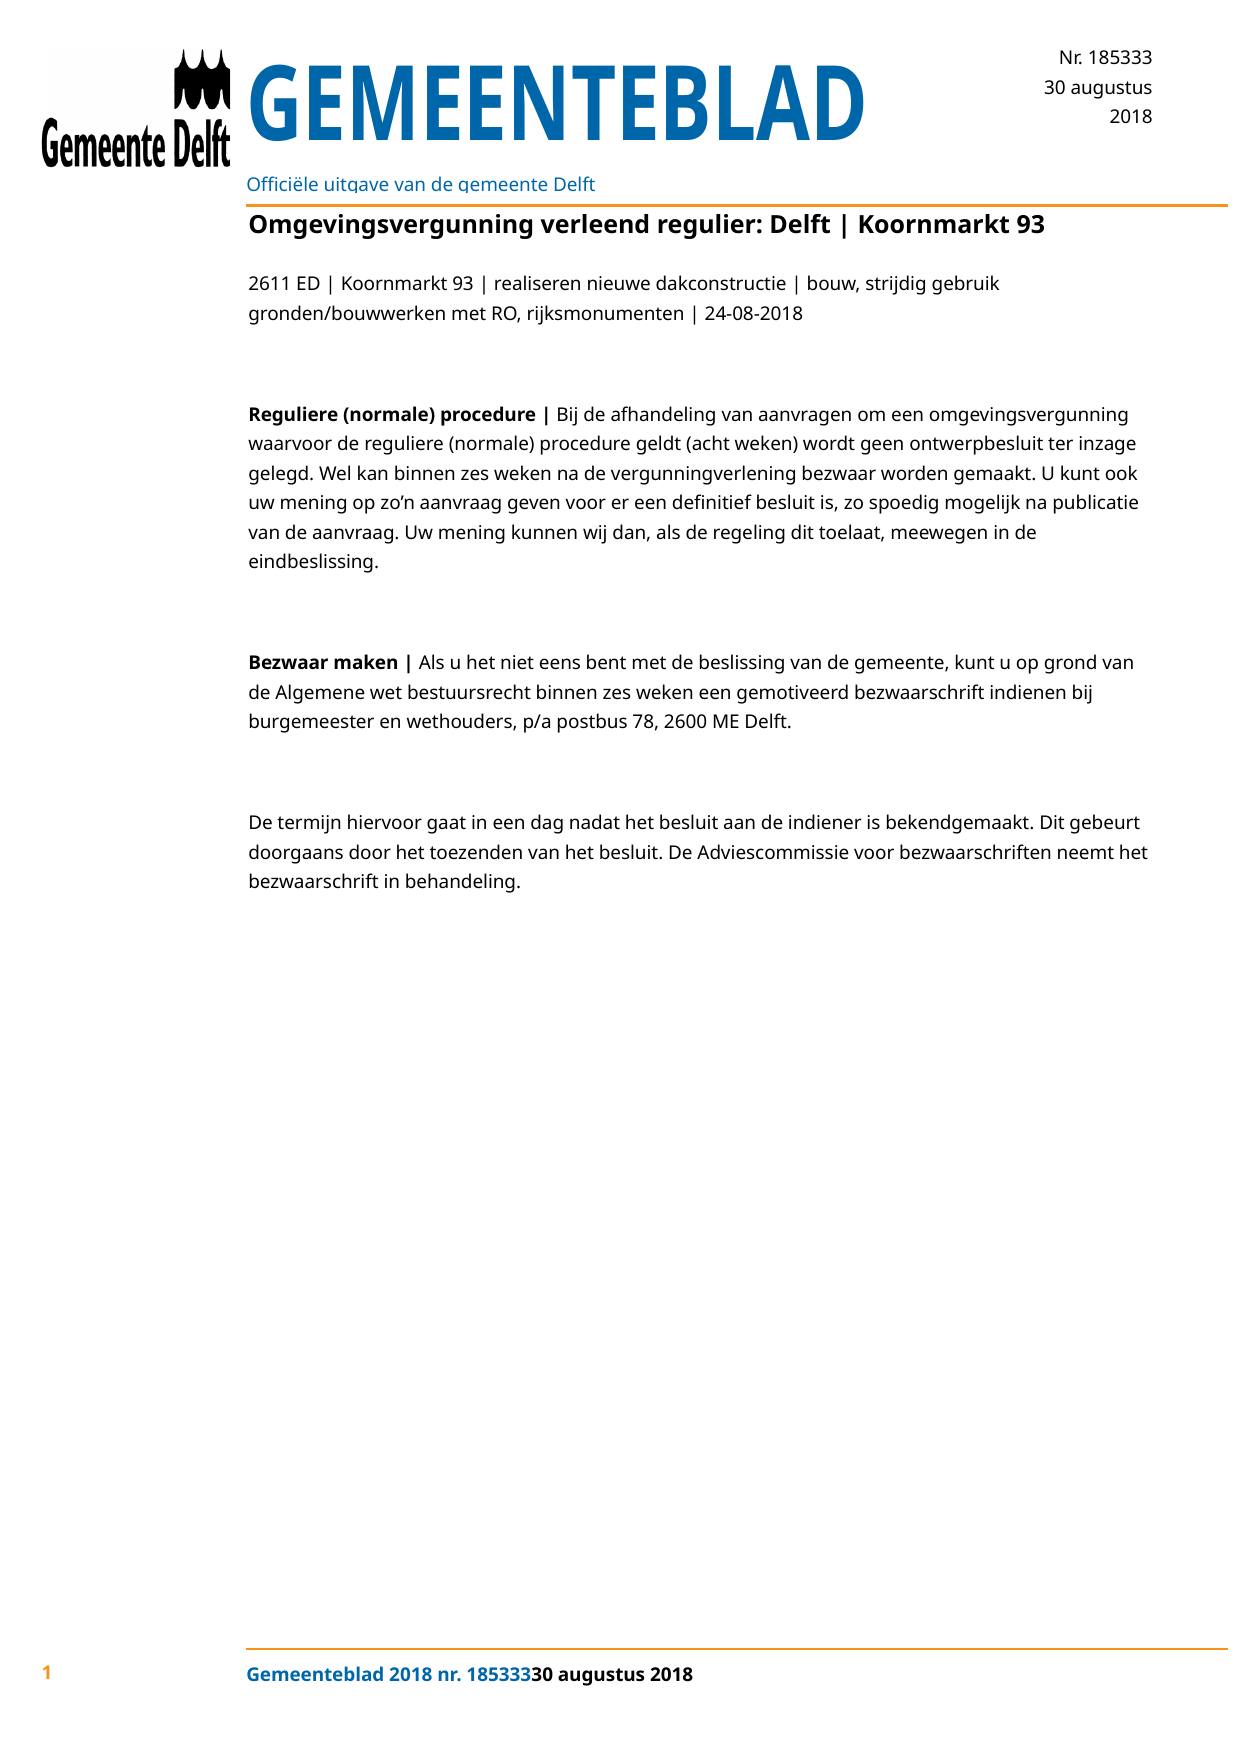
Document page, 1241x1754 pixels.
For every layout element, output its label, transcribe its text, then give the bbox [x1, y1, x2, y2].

text Omgevingsvergunning verleend regulier: Delft | Koornmarkt 93 [248, 207, 1152, 241]
text De termijn hiervoor gaat in een dag nadat het besluit aan de indiener is bekendgemaakt. Dit gebeurt doorgaans door het toezenden van het besluit. De Adviescommissie voor bezwaarschriften neemt het bezwaarschrift in behandeling. [248, 809, 1152, 894]
text Bezwaar maken | Als u het niet eens bent met de beslissing van de gemeente, kunt u op grond van de Algemene wet bestuursrecht binnen zes weken een gemotiveerd bezwaarschrift indienen bij burgemeester en wethouders, p/a postbus 78, 2600 ME Delft. [248, 649, 1152, 734]
picture [41, 47, 231, 172]
text 2611 ED | Koornmarkt 93 | realiseren nieuwe dakconstructie | bouw, strijdig gebruik gronden/bouwwerken met RO, rijksmonumenten | 24-08-2018 [248, 270, 1152, 326]
text Reguliere (normale) procedure | Bij de afhandeling van aanvragen om een omgevingsvergunning waarvoor de reguliere (normale) procedure geldt (acht weken) wordt geen ontwerpbesluit ter inzage gelegd. Wel kan binnen zes weken na de vergunningverlening bezwaar worden gemaakt. U kunt ook uw mening op zo’n aanvraag geven voor er een definitief besluit is, zo spoedig mogelijk na publicatie van de aanvraag. Uw mening kunnen wij dan, als de regeling dit toelaat, meewegen in de eindbeslissing. [248, 401, 1152, 574]
